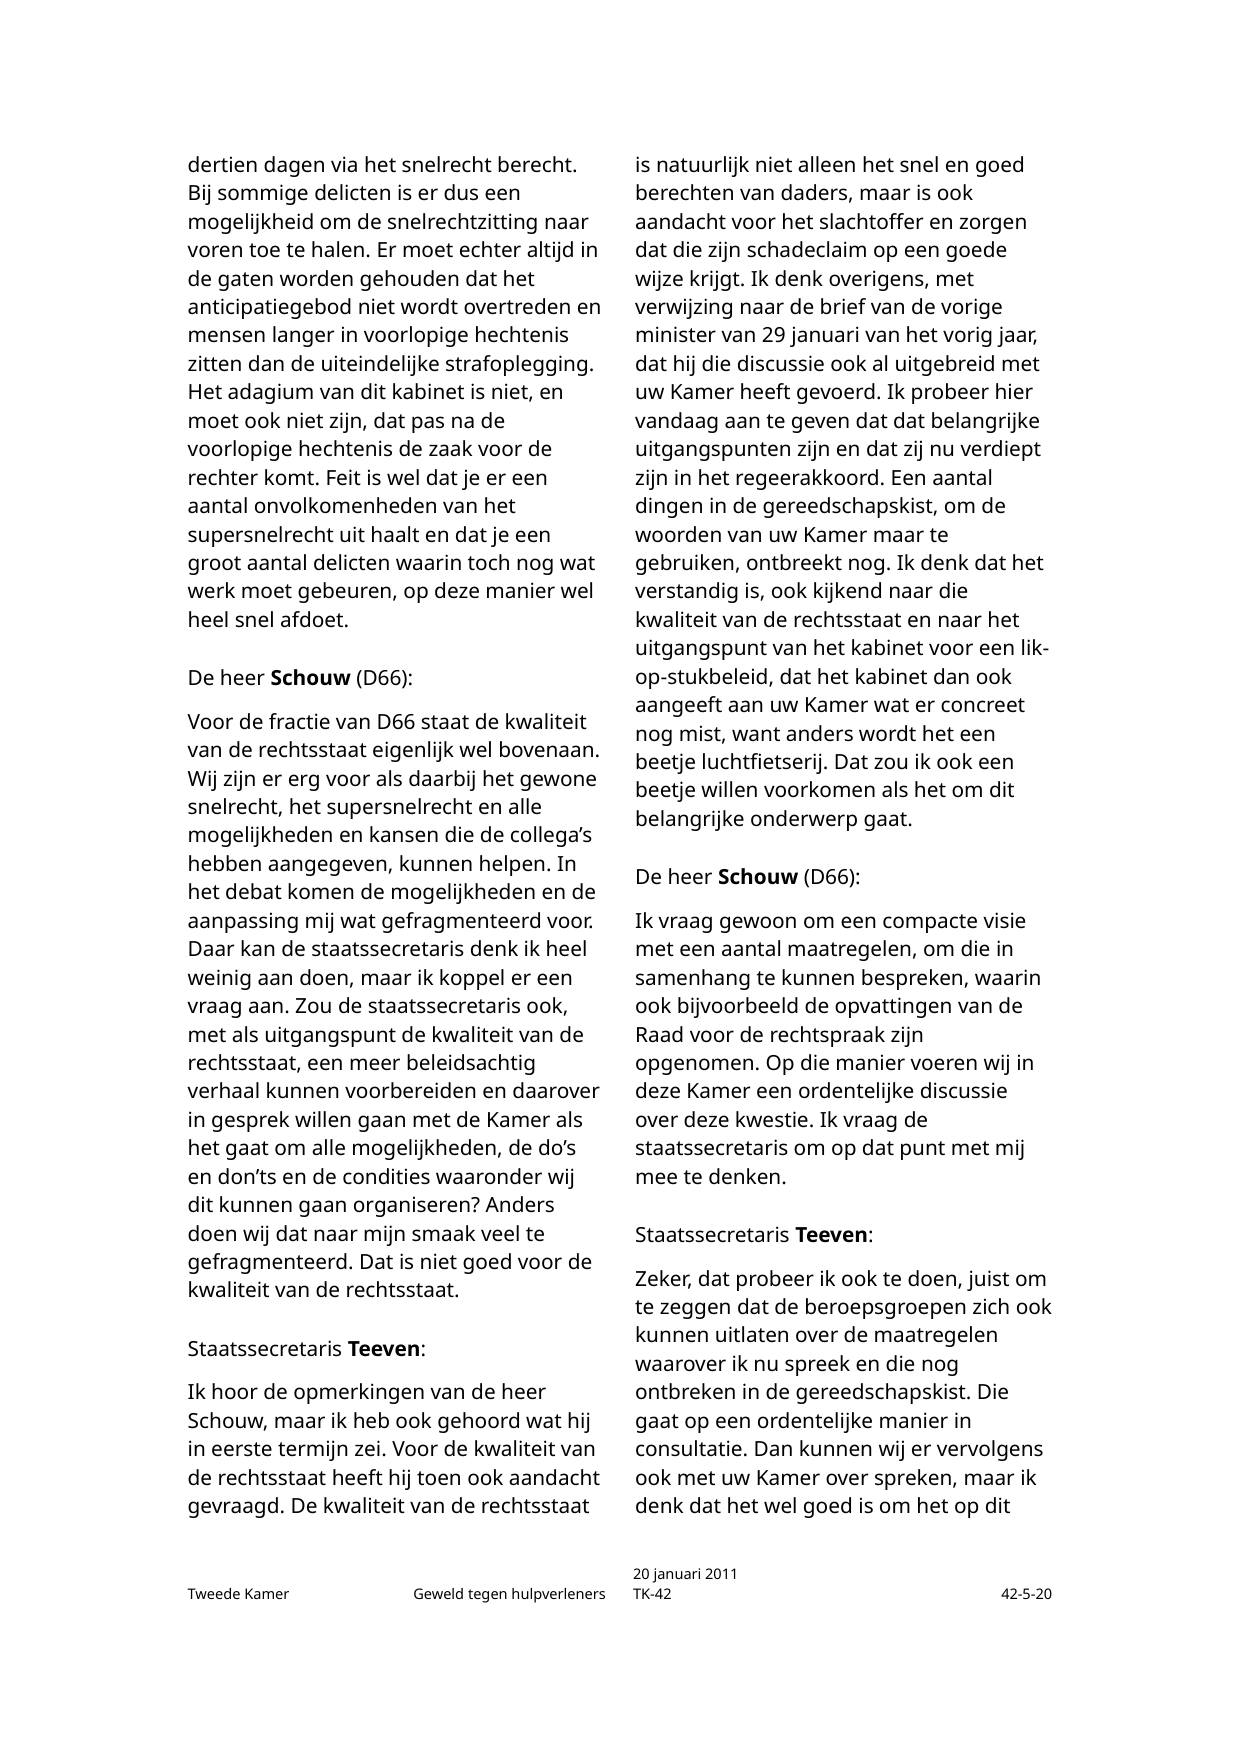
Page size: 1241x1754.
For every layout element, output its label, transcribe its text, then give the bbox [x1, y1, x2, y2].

text De heer Schouw (D66): [635, 862, 1053, 891]
text Zeker, dat probeer ik ook te doen, juist om te zeggen dat de beroepsgroepen zich ook kunnen uitlaten over de maatregelen waarover ik nu spreek en die nog ontbreken in de gereedschapskist. Die gaat op een ordentelijke manier in consultatie. Dan kunnen wij er vervolgens ook met uw Kamer over spreken, maar ik denk dat het wel goed is om het op dit [635, 1264, 1053, 1520]
text is natuurlijk niet alleen het snel en goed berechten van daders, maar is ook aandacht voor het slachtoffer en zorgen dat die zijn schadeclaim op een goede wijze krijgt. Ik denk overigens, met verwijzing naar de brief van de vorige minister van 29 januari van het vorig jaar, dat hij die discussie ook al uitgebreid met uw Kamer heeft gevoerd. Ik probeer hier vandaag aan te geven dat dat belangrijke uitgangspunten zijn en dat zij nu verdiept zijn in het regeerakkoord. Een aantal dingen in de gereedschapskist, om de woorden van uw Kamer maar te gebruiken, ontbreekt nog. Ik denk dat het verstandig is, ook kijkend naar die kwaliteit van de rechtsstaat en naar het uitgangspunt van het kabinet voor een lik-op-stukbeleid, dat het kabinet dan ook aangeeft aan uw Kamer wat er concreet nog mist, want anders wordt het een beetje luchtfietserij. Dat zou ik ook een beetje willen voorkomen als het om dit belangrijke onderwerp gaat. [635, 150, 1053, 832]
text Voor de fractie van D66 staat de kwaliteit van de rechtsstaat eigenlijk wel bovenaan. Wij zijn er erg voor als daarbij het gewone snelrecht, het supersnelrecht en alle mogelijkheden en kansen die de collega’s hebben aangegeven, kunnen helpen. In het debat komen de mogelijkheden en de aanpassing mij wat gefragmenteerd voor. Daar kan de staatssecretaris denk ik heel weinig aan doen, maar ik koppel er een vraag aan. Zou de staatssecretaris ook, met als uitgangspunt de kwaliteit van de rechtsstaat, een meer beleidsachtig verhaal kunnen voorbereiden en daarover in gesprek willen gaan met de Kamer als het gaat om alle mogelijkheden, de do’s en don’ts en de condities waaronder wij dit kunnen gaan organiseren? Anders doen wij dat naar mijn smaak veel te gefragmenteerd. Dat is niet goed voor de kwaliteit van de rechtsstaat. [187, 707, 605, 1304]
text Staatssecretaris Teeven: [187, 1334, 605, 1362]
text Ik hoor de opmerkingen van de heer Schouw, maar ik heb ook gehoord wat hij in eerste termijn zei. Voor de kwaliteit van de rechtsstaat heeft hij toen ook aandacht gevraagd. De kwaliteit van de rechtsstaat [187, 1377, 605, 1520]
text Ik vraag gewoon om een compacte visie met een aantal maatregelen, om die in samenhang te kunnen bespreken, waarin ook bijvoorbeeld de opvattingen van de Raad voor de rechtspraak zijn opgenomen. Op die manier voeren wij in deze Kamer een ordentelijke discussie over deze kwestie. Ik vraag de staatssecretaris om op dat punt met mij mee te denken. [635, 906, 1053, 1190]
text De heer Schouw (D66): [187, 663, 605, 692]
text Staatssecretaris Teeven: [635, 1220, 1053, 1249]
text dertien dagen via het snelrecht berecht. Bij sommige delicten is er dus een mogelijkheid om de snelrechtzitting naar voren toe te halen. Er moet echter altijd in de gaten worden gehouden dat het anticipatiegebod niet wordt overtreden en mensen langer in voorlopige hechtenis zitten dan de uiteindelijke strafoplegging. Het adagium van dit kabinet is niet, en moet ook niet zijn, dat pas na de voorlopige hechtenis de zaak voor de rechter komt. Feit is wel dat je er een aantal onvolkomenheden van het supersnelrecht uit haalt en dat je een groot aantal delicten waarin toch nog wat werk moet gebeuren, op deze manier wel heel snel afdoet. [187, 150, 605, 633]
